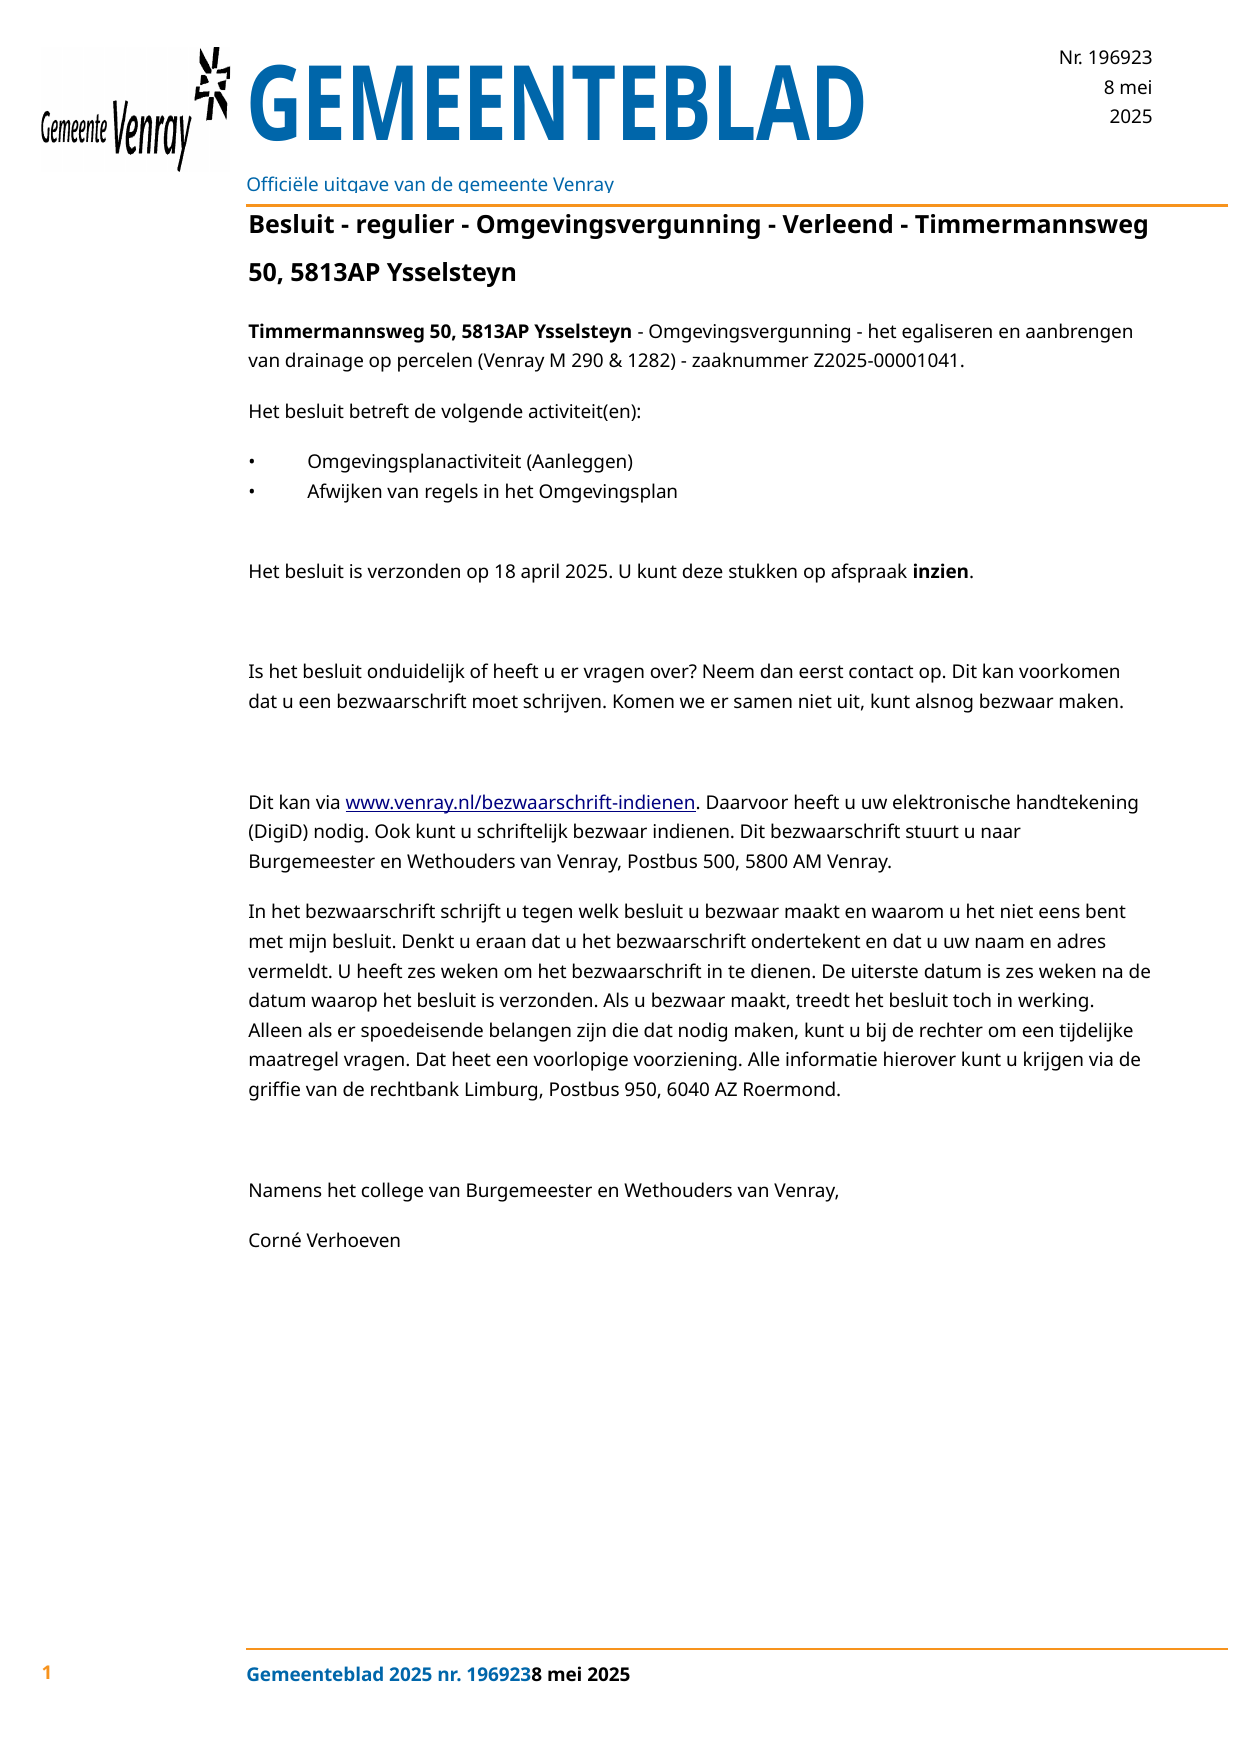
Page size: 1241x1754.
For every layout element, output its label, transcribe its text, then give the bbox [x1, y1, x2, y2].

text Dit kan via www.venray.nl/bezwaarschrift-indienen. Daarvoor heeft u uw elektronische handtekening (DigiD) nodig. Ook kunt u schriftelijk bezwaar indienen. Dit bezwaarschrift stuurt u naar Burgemeester en Wethouders van Venray, Postbus 500, 5800 AM Venray. [248, 789, 1152, 874]
text Corné Verhoeven [248, 1227, 1152, 1253]
picture [41, 47, 231, 172]
text Is het besluit onduidelijk of heeft u er vragen over? Neem dan eerst contact op. Dit kan voorkomen dat u een bezwaarschrift moet schrijven. Komen we er samen niet uit, kunt alsnog bezwaar maken. [248, 659, 1152, 714]
text Namens het college van Burgemeester en Wethouders van Venray, [248, 1177, 1152, 1203]
text Het besluit betreft de volgende activiteit(en): [248, 398, 1152, 424]
text Timmermannsweg 50, 5813AP Ysselsteyn - Omgevingsvergunning - het egaliseren en aanbrengen van drainage op percelen (Venray M 290 & 1282) - zaaknummer Z2025-00001041. [248, 318, 1152, 373]
text Besluit - regulier - Omgevingsvergunning - Verleend - Timmermannsweg 50, 5813AP Ysselsteyn [248, 207, 1152, 288]
text Het besluit is verzonden op 18 april 2025. U kunt deze stukken op afspraak inzien. [248, 558, 1152, 584]
list Afwijken van regels in het Omgevingsplan [248, 478, 1152, 504]
text In het bezwaarschrift schrijft u tegen welk besluit u bezwaar maakt en waarom u het niet eens bent met mijn besluit. Denkt u eraan dat u het bezwaarschrift ondertekent en dat u uw naam en adres vermeldt. U heeft zes weken om het bezwaarschrift in te dienen. De uiterste datum is zes weken na de datum waarop het besluit is verzonden. Als u bezwaar maakt, treedt het besluit toch in werking. Alleen als er spoedeisende belangen zijn die dat nodig maken, kunt u bij de rechter om een tijdelijke maatregel vragen. Dat heet een voorlopige voorziening. Alle informatie hierover kunt u krijgen via de griffie van de rechtbank Limburg, Postbus 950, 6040 AZ Roermond. [248, 899, 1152, 1102]
list Omgevingsplanactiviteit (Aanleggen) [248, 448, 1152, 474]
